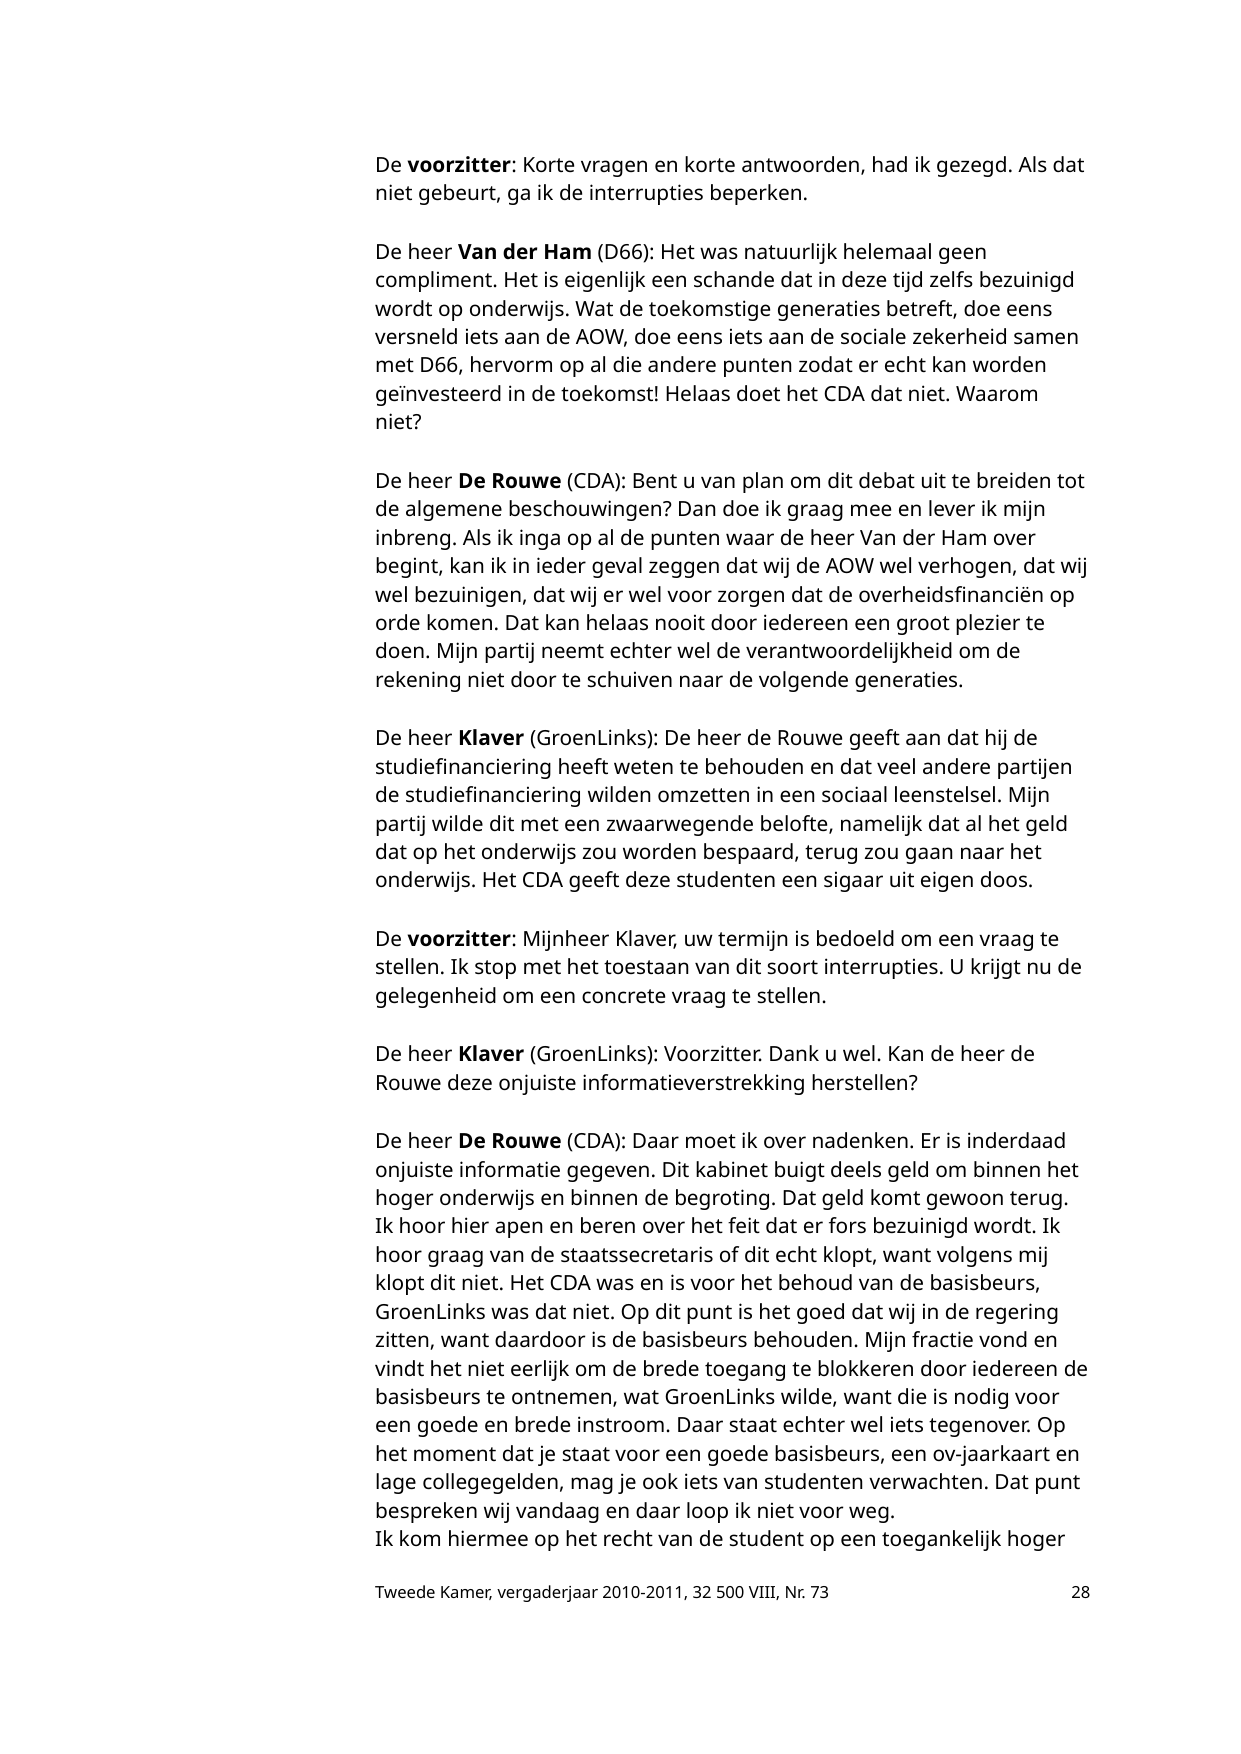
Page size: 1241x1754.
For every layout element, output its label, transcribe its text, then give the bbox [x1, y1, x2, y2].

text De heer Van der Ham (D66): Het was natuurlijk helemaal geen compliment. Het is eigenlijk een schande dat in deze tijd zelfs bezuinigd wordt op onderwijs. Wat de toekomstige generaties betreft, doe eens versneld iets aan de AOW, doe eens iets aan de sociale zekerheid samen met D66, hervorm op al die andere punten zodat er echt kan worden geïnvesteerd in de toekomst! Helaas doet het CDA dat niet. Waarom niet? [375, 237, 1090, 436]
text Ik kom hiermee op het recht van de student op een toegankelijk hoger [375, 1524, 1090, 1553]
text De heer Klaver (GroenLinks): De heer de Rouwe geeft aan dat hij de studiefinanciering heeft weten te behouden en dat veel andere partijen de studiefinanciering wilden omzetten in een sociaal leenstelsel. Mijn partij wilde dit met een zwaarwegende belofte, namelijk dat al het geld dat op het onderwijs zou worden bespaard, terug zou gaan naar het onderwijs. Het CDA geeft deze studenten een sigaar uit eigen doos. [375, 723, 1090, 894]
text De heer De Rouwe (CDA): Bent u van plan om dit debat uit te breiden tot de algemene beschouwingen? Dan doe ik graag mee en lever ik mijn inbreng. Als ik inga op al de punten waar de heer Van der Ham over begint, kan ik in ieder geval zeggen dat wij de AOW wel verhogen, dat wij wel bezuinigen, dat wij er wel voor zorgen dat de overheidsfinanciën op orde komen. Dat kan helaas nooit door iedereen een groot plezier te doen. Mijn partij neemt echter wel de verantwoordelijkheid om de rekening niet door te schuiven naar de volgende generaties. [375, 466, 1090, 693]
text De voorzitter: Mijnheer Klaver, uw termijn is bedoeld om een vraag te stellen. Ik stop met het toestaan van dit soort interrupties. U krijgt nu de gelegenheid om een concrete vraag te stellen. [375, 924, 1090, 1009]
text De voorzitter: Korte vragen en korte antwoorden, had ik gezegd. Als dat niet gebeurt, ga ik de interrupties beperken. [375, 150, 1090, 207]
text De heer Klaver (GroenLinks): Voorzitter. Dank u wel. Kan de heer de Rouwe deze onjuiste informatieverstrekking herstellen? [375, 1039, 1090, 1096]
text De heer De Rouwe (CDA): Daar moet ik over nadenken. Er is inderdaad onjuiste informatie gegeven. Dit kabinet buigt deels geld om binnen het hoger onderwijs en binnen de begroting. Dat geld komt gewoon terug. Ik hoor hier apen en beren over het feit dat er fors bezuinigd wordt. Ik hoor graag van de staatssecretaris of dit echt klopt, want volgens mij klopt dit niet. Het CDA was en is voor het behoud van de basisbeurs, GroenLinks was dat niet. Op dit punt is het goed dat wij in de regering zitten, want daardoor is de basisbeurs behouden. Mijn fractie vond en vindt het niet eerlijk om de brede toegang te blokkeren door iedereen de basisbeurs te ontnemen, wat GroenLinks wilde, want die is nodig voor een goede en brede instroom. Daar staat echter wel iets tegenover. Op het moment dat je staat voor een goede basisbeurs, een ov-jaarkaart en lage collegegelden, mag je ook iets van studenten verwachten. Dat punt bespreken wij vandaag en daar loop ik niet voor weg. [375, 1126, 1090, 1524]
